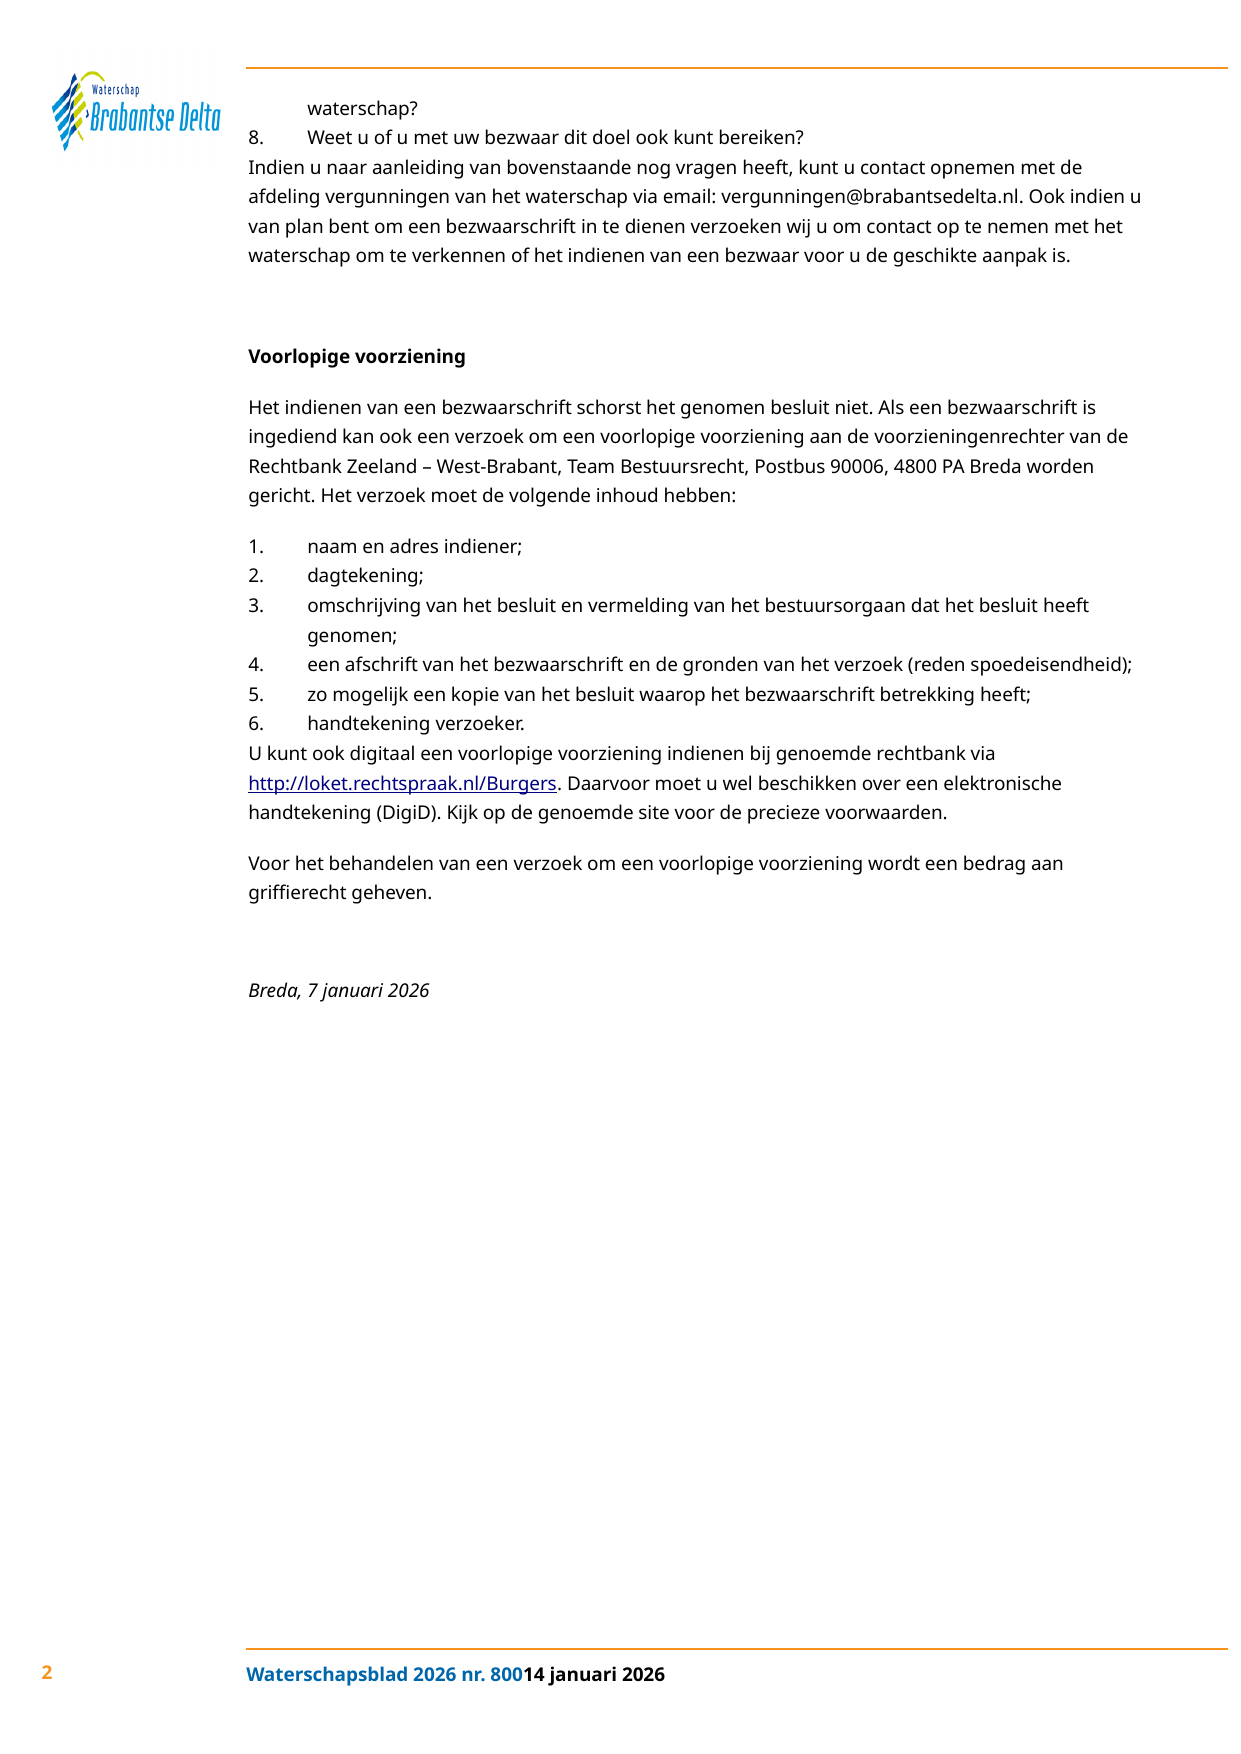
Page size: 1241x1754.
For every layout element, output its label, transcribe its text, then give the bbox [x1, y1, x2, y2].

list waterschap? [248, 95, 1152, 121]
list Weet u of u met uw bezwaar dit doel ook kunt bereiken? [248, 124, 1152, 150]
list zo mogelijk een kopie van het besluit waarop het bezwaarschrift betrekking heeft; [248, 681, 1152, 707]
text Het indienen van een bezwaarschrift schorst het genomen besluit niet. Als een bezwaarschrift is ingediend kan ook een verzoek om een voorlopige voorziening aan de voorzieningenrechter van de Rechtbank Zeeland – West-Brabant, Team Bestuursrecht, Postbus 90006, 4800 PA Breda worden gericht. Het verzoek moet de volgende inhoud hebben: [248, 394, 1152, 508]
text U kunt ook digitaal een voorlopige voorziening indienen bij genoemde rechtbank via http://loket.rechtspraak.nl/Burgers. Daarvoor moet u wel beschikken over een elektronische handtekening (DigiD). Kijk op de genoemde site voor de precieze voorwaarden. [248, 740, 1152, 825]
list een afschrift van het bezwaarschrift en de gronden van het verzoek (reden spoedeisendheid); [248, 651, 1152, 677]
list omschrijving van het besluit en vermelding van het bestuursorgaan dat het besluit heeft genomen; [248, 592, 1152, 648]
text Breda, 7 januari 2026 [248, 978, 1152, 1003]
text Voorlopige voorziening [248, 343, 1152, 369]
text Indien u naar aanleiding van bovenstaande nog vragen heeft, kunt u contact opnemen met de afdeling vergunningen van het waterschap via email: vergunningen@brabantsedelta.nl. Ook indien u van plan bent om een bezwaarschrift in te dienen verzoeken wij u om contact op te nemen met het waterschap om te verkennen of het indienen van een bezwaar voor u de geschikte aanpak is. [248, 154, 1152, 268]
list handtekening verzoeker. [248, 711, 1152, 736]
list naam en adres indiener; [248, 533, 1152, 559]
list dagtekening; [248, 563, 1152, 588]
text Voor het behandelen van een verzoek om een voorlopige voorziening wordt een bedrag aan griffierecht geheven. [248, 850, 1152, 905]
picture [41, 47, 231, 172]
